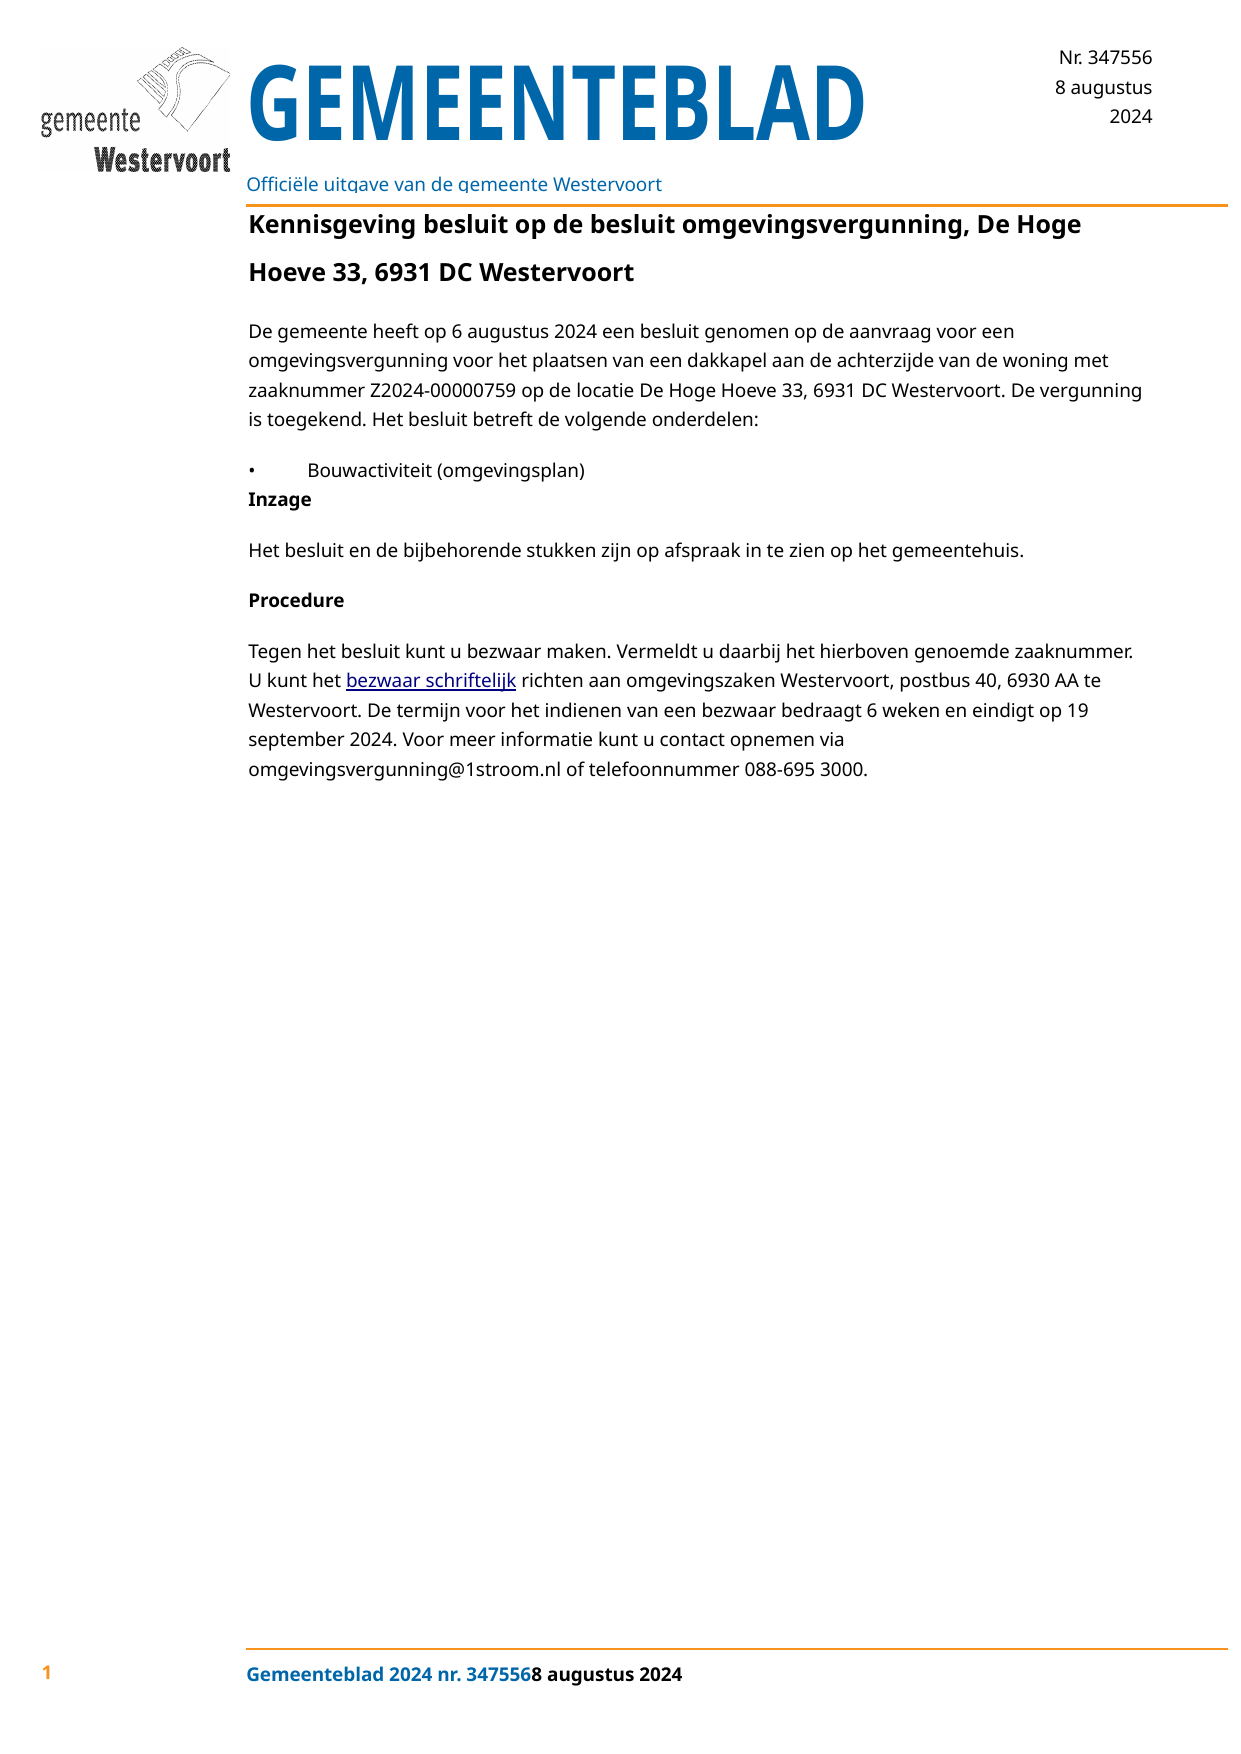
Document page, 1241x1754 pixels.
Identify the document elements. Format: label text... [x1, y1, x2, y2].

list Bouwactiviteit (omgevingsplan) [248, 457, 1152, 483]
text Procedure [248, 587, 1152, 613]
text Het besluit en de bijbehorende stukken zijn op afspraak in te zien op het gemeentehuis. [248, 537, 1152, 563]
text De gemeente heeft op 6 augustus 2024 een besluit genomen op de aanvraag voor een omgevingsvergunning voor het plaatsen van een dakkapel aan de achterzijde van de woning met zaaknummer Z2024-00000759 op de locatie De Hoge Hoeve 33, 6931 DC Westervoort. De vergunning is toegekend. Het besluit betreft de volgende onderdelen: [248, 318, 1152, 432]
text Tegen het besluit kunt u bezwaar maken. Vermeldt u daarbij het hierboven genoemde zaaknummer. U kunt het bezwaar schriftelijk richten aan omgevingszaken Westervoort, postbus 40, 6930 AA te Westervoort. De termijn voor het indienen van een bezwaar bedraagt 6 weken en eindigt op 19 september 2024. Voor meer informatie kunt u contact opnemen via omgevingsvergunning@1stroom.nl of telefoonnummer 088-695 3000. [248, 638, 1152, 782]
text Kennisgeving besluit op de besluit omgevingsvergunning, De Hoge Hoeve 33, 6931 DC Westervoort [248, 207, 1152, 288]
text Inzage [248, 487, 1152, 512]
picture [41, 47, 231, 172]
